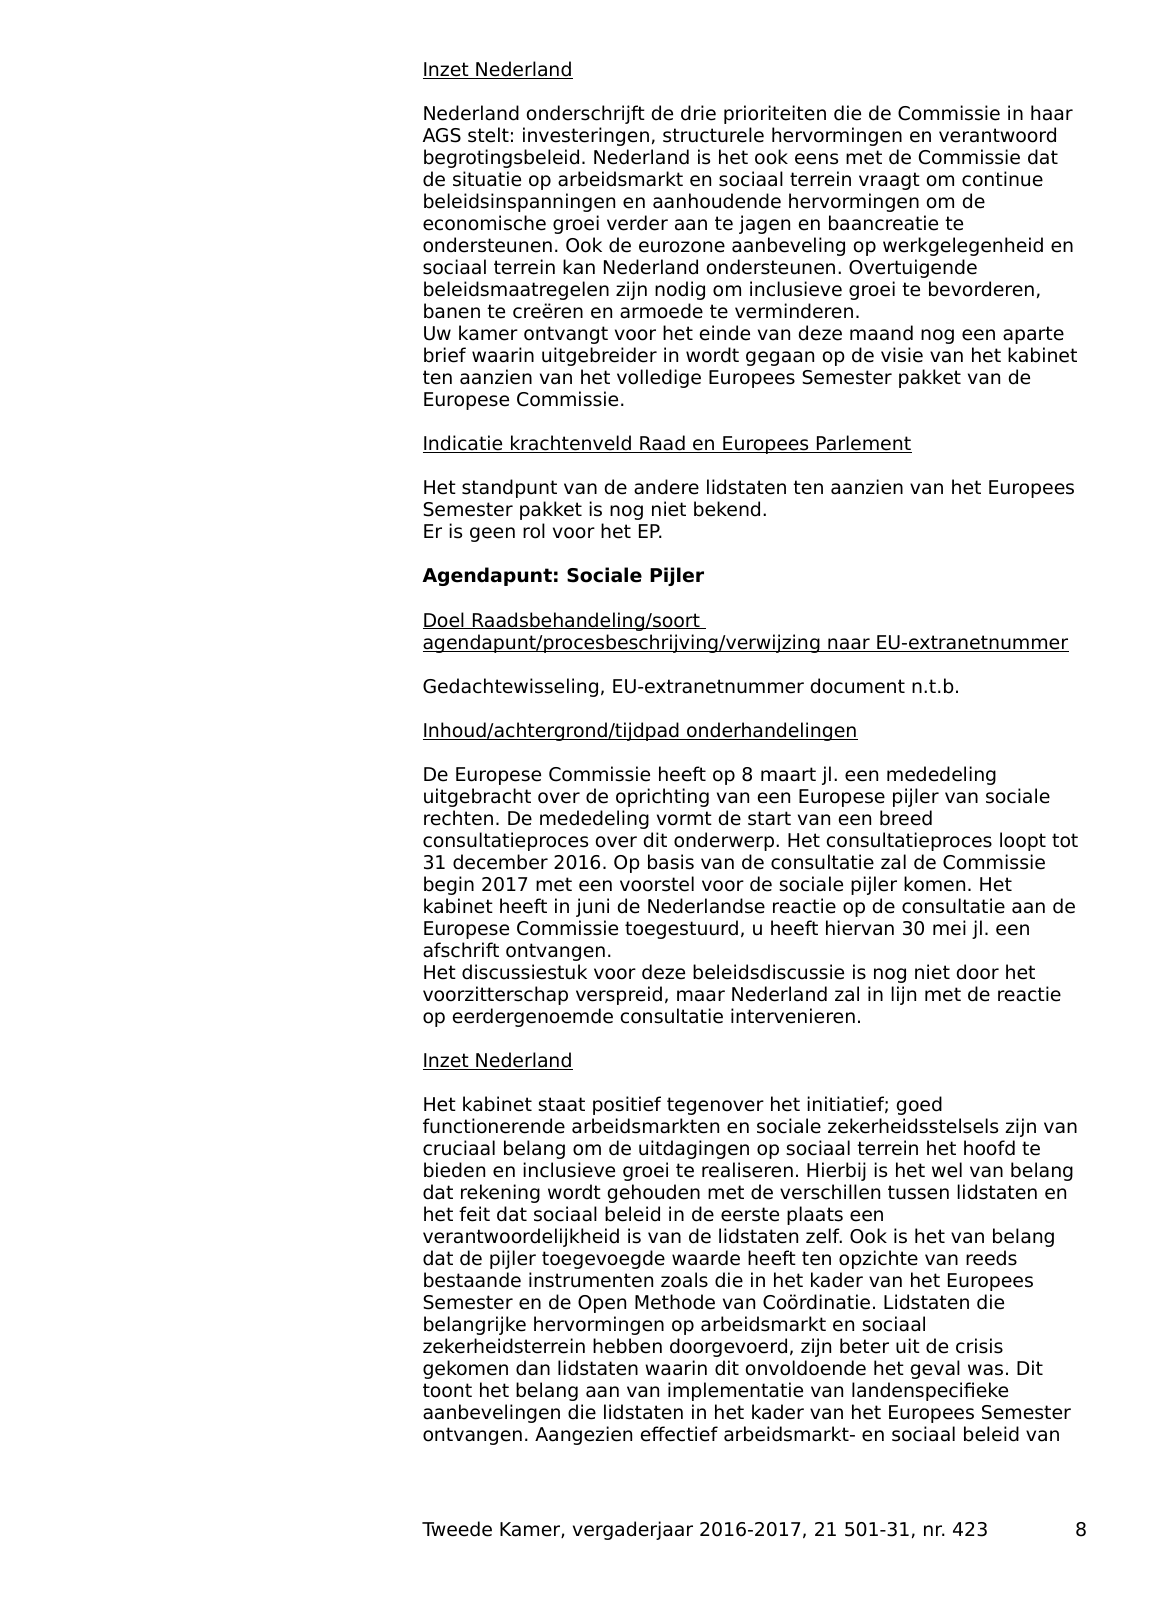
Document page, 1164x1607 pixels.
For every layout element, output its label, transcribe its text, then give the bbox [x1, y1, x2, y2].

subtitle Indicatie krachtenveld Raad en Europees Parlement [422, 433, 1087, 455]
text Het discussiestuk voor deze beleidsdiscussie is nog niet door het voorzitterschap verspreid, maar Nederland zal in lijn met de reactie op eerdergenoemde consultatie intervenieren. [422, 962, 1087, 1028]
text Er is geen rol voor het EP. [422, 521, 1087, 543]
text Uw kamer ontvangt voor het einde van deze maand nog een aparte brief waarin uitgebreider in wordt gegaan op de visie van het kabinet ten aanzien van het volledige Europees Semester pakket van de Europese Commissie. [422, 323, 1087, 411]
subtitle Inzet Nederland [422, 1050, 1087, 1072]
text Het standpunt van de andere lidstaten ten aanzien van het Europees Semester pakket is nog niet bekend. [422, 477, 1087, 521]
text De Europese Commissie heeft op 8 maart jl. een mededeling uitgebracht over de oprichting van een Europese pijler van sociale rechten. De mededeling vormt de start van een breed consultatieproces over dit onderwerp. Het consultatieproces loopt tot 31 december 2016. Op basis van de consultatie zal de Commissie begin 2017 met een voorstel voor de sociale pijler komen. Het kabinet heeft in juni de Nederlandse reactie op de consultatie aan de Europese Commissie toegestuurd, u heeft hiervan 30 mei jl. een afschrift ontvangen. [422, 764, 1087, 962]
subtitle Inhoud/achtergrond/tijdpad onderhandelingen [422, 720, 1087, 742]
subtitle Agendapunt: Sociale Pijler [422, 565, 1087, 587]
subtitle Inzet Nederland [422, 59, 1087, 81]
text Gedachtewisseling, EU-extranetnummer document n.t.b. [422, 676, 1087, 698]
text Nederland onderschrijft de drie prioriteiten die de Commissie in haar AGS stelt: investeringen, structurele hervormingen en verantwoord begrotingsbeleid. Nederland is het ook eens met de Commissie dat de situatie op arbeidsmarkt en sociaal terrein vraagt om continue beleidsinspanningen en aanhoudende hervormingen om de economische groei verder aan te jagen en baancreatie te ondersteunen. Ook de eurozone aanbeveling op werkgelegenheid en sociaal terrein kan Nederland ondersteunen. Overtuigende beleidsmaatregelen zijn nodig om inclusieve groei te bevorderen, banen te creëren en armoede te verminderen. [422, 103, 1087, 323]
text Het kabinet staat positief tegenover het initiatief; goed functionerende arbeidsmarkten en sociale zekerheidsstelsels zijn van cruciaal belang om de uitdagingen op sociaal terrein het hoofd te bieden en inclusieve groei te realiseren. Hierbij is het wel van belang dat rekening wordt gehouden met de verschillen tussen lidstaten en het feit dat sociaal beleid in de eerste plaats een verantwoordelijkheid is van de lidstaten zelf. Ook is het van belang dat de pijler toegevoegde waarde heeft ten opzichte van reeds bestaande instrumenten zoals die in het kader van het Europees Semester en de Open Methode van Coördinatie. Lidstaten die belangrijke hervormingen op arbeidsmarkt en sociaal zekerheidsterrein hebben doorgevoerd, zijn beter uit de crisis gekomen dan lidstaten waarin dit onvoldoende het geval was. Dit toont het belang aan van implementatie van landenspecifieke aanbevelingen die lidstaten in het kader van het Europees Semester ontvangen. Aangezien effectief arbeidsmarkt- en sociaal beleid van [422, 1094, 1087, 1446]
subtitle Doel Raadsbehandeling/soort agendapunt/procesbeschrijving/verwijzing naar EU-extranetnummer [422, 609, 1087, 653]
